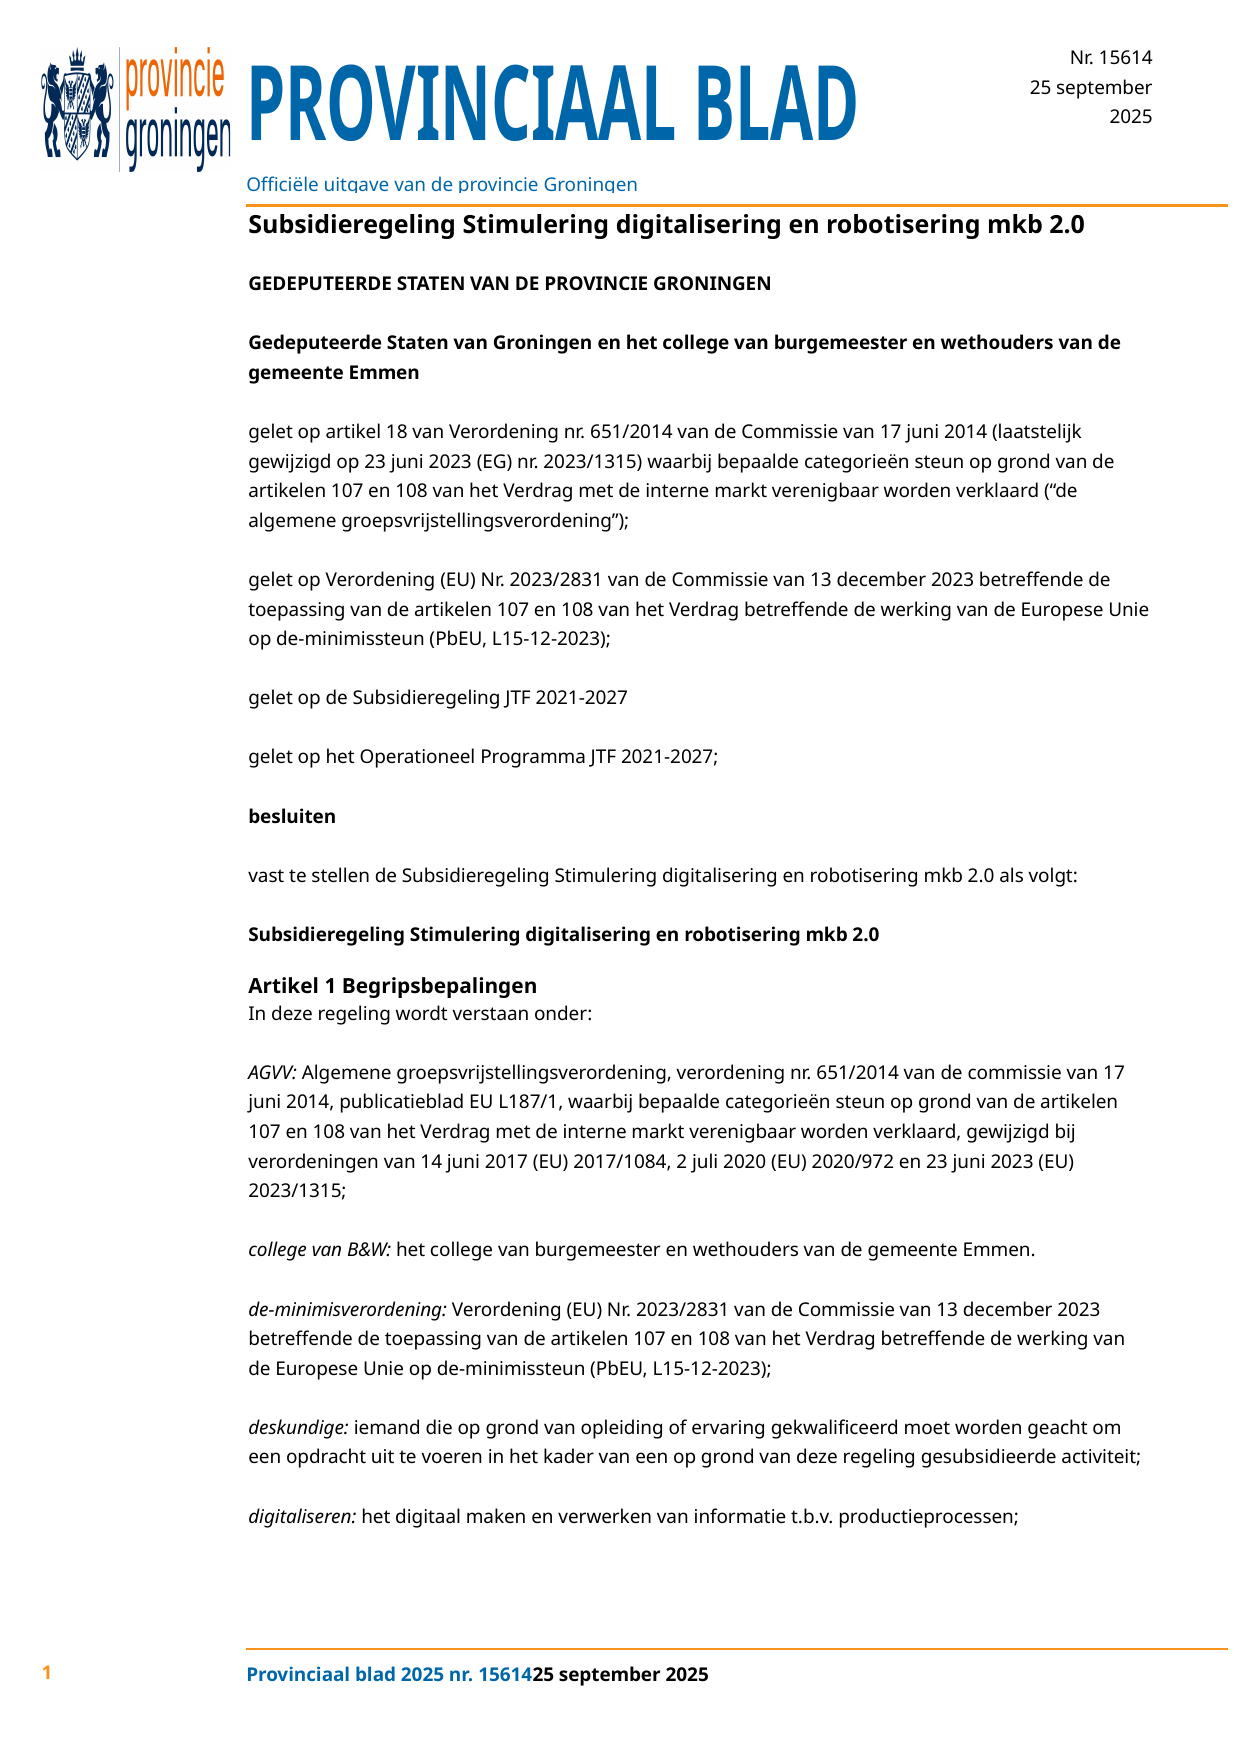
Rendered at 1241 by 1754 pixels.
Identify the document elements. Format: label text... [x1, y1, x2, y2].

text GEDEPUTEERDE STATEN VAN DE PROVINCIE GRONINGEN [248, 270, 1152, 296]
picture [41, 47, 231, 172]
text In deze regeling wordt verstaan onder: [248, 1000, 1152, 1026]
text Artikel 1 Begripsbepalingen [248, 972, 1152, 1000]
text gelet op de Subsidieregeling JTF 2021-2027 [248, 684, 1152, 710]
text vast te stellen de Subsidieregeling Stimulering digitalisering en robotisering mkb 2.0 als volgt: [248, 862, 1152, 888]
text besluiten [248, 803, 1152, 828]
text digitaliseren: het digitaal maken en verwerken van informatie t.b.v. productieprocessen; [248, 1503, 1152, 1529]
text deskundige: iemand die op grond van opleiding of ervaring gekwalificeerd moet worden geacht om een opdracht uit te voeren in het kader van een op grond van deze regeling gesubsidieerde activiteit; [248, 1414, 1152, 1469]
text de-minimisverordening: Verordening (EU) Nr. 2023/2831 van de Commissie van 13 december 2023 betreffende de toepassing van de artikelen 107 en 108 van het Verdrag betreffende de werking van de Europese Unie op de-minimissteun (PbEU, L15-12-2023); [248, 1296, 1152, 1381]
text college van B&W: het college van burgemeester en wethouders van de gemeente Emmen. [248, 1237, 1152, 1262]
text AGVV: Algemene groepsvrijstellingsverordening, verordening nr. 651/2014 van de commissie van 17 juni 2014, publicatieblad EU L187/1, waarbij bepaalde categorieën steun op grond van de artikelen 107 en 108 van het Verdrag met de interne markt verenigbaar worden verklaard, gewijzigd bij verordeningen van 14 juni 2017 (EU) 2017/1084, 2 juli 2020 (EU) 2020/972 en 23 juni 2023 (EU) 2023/1315; [248, 1059, 1152, 1203]
text Subsidieregeling Stimulering digitalisering en robotisering mkb 2.0 [248, 207, 1152, 241]
text gelet op het Operationeel Programma JTF 2021-2027; [248, 744, 1152, 769]
text Subsidieregeling Stimulering digitalisering en robotisering mkb 2.0 [248, 921, 1152, 947]
text gelet op Verordening (EU) Nr. 2023/2831 van de Commissie van 13 december 2023 betreffende de toepassing van de artikelen 107 en 108 van het Verdrag betreffende de werking van de Europese Unie op de-minimissteun (PbEU, L15-12-2023); [248, 566, 1152, 651]
text gelet op artikel 18 van Verordening nr. 651/2014 van de Commissie van 17 juni 2014 (laatstelijk gewijzigd op 23 juni 2023 (EG) nr. 2023/1315) waarbij bepaalde categorieën steun op grond van de artikelen 107 en 108 van het Verdrag met de interne markt verenigbaar worden verklaard (“de algemene groepsvrijstellingsverordening”); [248, 418, 1152, 533]
text Gedeputeerde Staten van Groningen en het college van burgemeester en wethouders van de gemeente Emmen [248, 329, 1152, 385]
